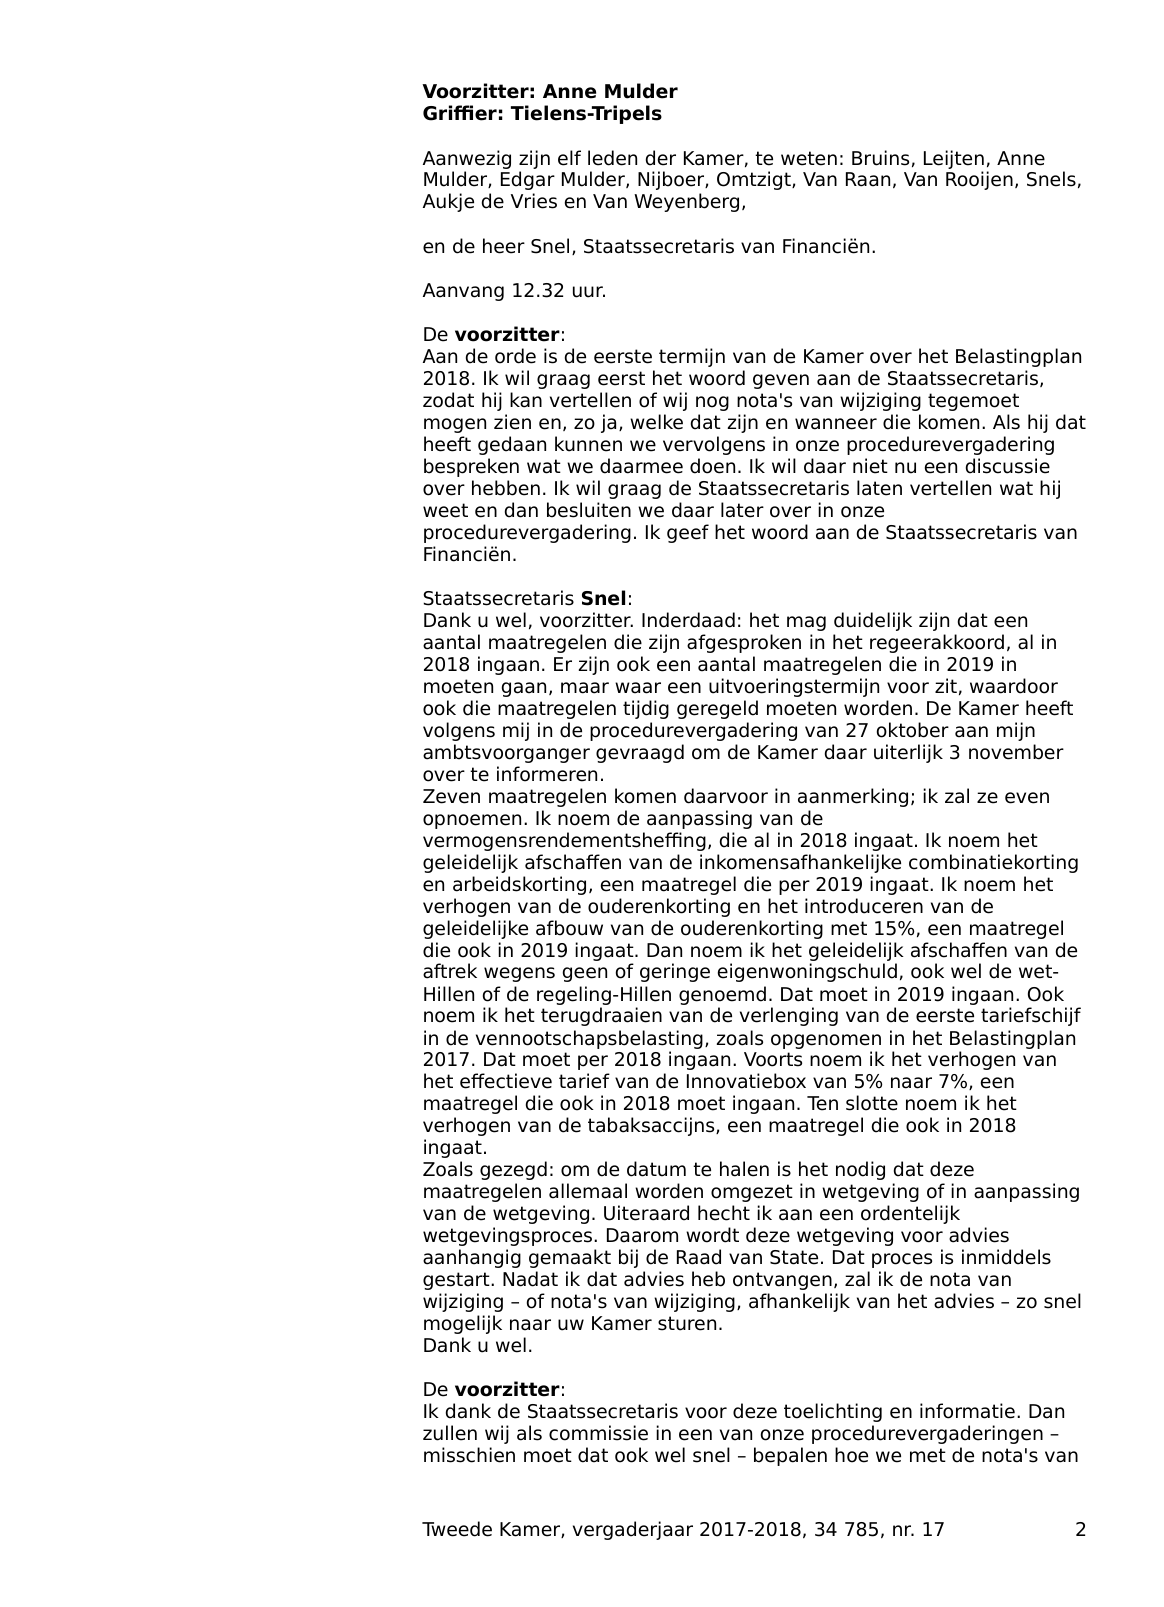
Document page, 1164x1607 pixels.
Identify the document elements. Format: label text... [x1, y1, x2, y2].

text Staatssecretaris Snel: [422, 588, 1087, 610]
text Aanvang 12.32 uur. [422, 280, 1087, 302]
text Ik dank de Staatssecretaris voor deze toelichting en informatie. Dan zullen wij als commissie in een van onze procedurevergaderingen – misschien moet dat ook wel snel – bepalen hoe we met de nota's van [422, 1401, 1087, 1467]
text Voorzitter: Anne Mulder [422, 81, 1087, 103]
text De voorzitter: [422, 324, 1087, 346]
text Griffier: Tielens-Tripels [422, 103, 1087, 125]
text en de heer Snel, Staatssecretaris van Financiën. [422, 236, 1087, 257]
text Zoals gezegd: om de datum te halen is het nodig dat deze maatregelen allemaal worden omgezet in wetgeving of in aanpassing van de wetgeving. Uiteraard hecht ik aan een ordentelijk wetgevingsproces. Daarom wordt deze wetgeving voor advies aanhangig gemaakt bij de Raad van State. Dat proces is inmiddels gestart. Nadat ik dat advies heb ontvangen, zal ik de nota van wijziging – of nota's van wijziging, afhankelijk van het advies – zo snel mogelijk naar uw Kamer sturen. [422, 1159, 1087, 1335]
text Aanwezig zijn elf leden der Kamer, te weten: Bruins, Leijten, Anne Mulder, Edgar Mulder, Nijboer, Omtzigt, Van Raan, Van Rooijen, Snels, Aukje de Vries en Van Weyenberg, [422, 147, 1087, 213]
text Zeven maatregelen komen daarvoor in aanmerking; ik zal ze even opnoemen. Ik noem de aanpassing van de vermogensrendementsheffing, die al in 2018 ingaat. Ik noem het geleidelijk afschaffen van de inkomensafhankelijke combinatiekorting en arbeidskorting, een maatregel die per 2019 ingaat. Ik noem het verhogen van de ouderenkorting en het introduceren van de geleidelijke afbouw van de ouderenkorting met 15%, een maatregel die ook in 2019 ingaat. Dan noem ik het geleidelijk afschaffen van de aftrek wegens geen of geringe eigenwoningschuld, ook wel de wet-Hillen of de regeling-Hillen genoemd. Dat moet in 2019 ingaan. Ook noem ik het terugdraaien van de verlenging van de eerste tariefschijf in de vennootschapsbelasting, zoals opgenomen in het Belastingplan 2017. Dat moet per 2018 ingaan. Voorts noem ik het verhogen van het effectieve tarief van de Innovatiebox van 5% naar 7%, een maatregel die ook in 2018 moet ingaan. Ten slotte noem ik het verhogen van de tabaksaccijns, een maatregel die ook in 2018 ingaat. [422, 786, 1087, 1159]
text Dank u wel, voorzitter. Inderdaad: het mag duidelijk zijn dat een aantal maatregelen die zijn afgesproken in het regeerakkoord, al in 2018 ingaan. Er zijn ook een aantal maatregelen die in 2019 in moeten gaan, maar waar een uitvoeringstermijn voor zit, waardoor ook die maatregelen tijdig geregeld moeten worden. De Kamer heeft volgens mij in de procedurevergadering van 27 oktober aan mijn ambtsvoorganger gevraagd om de Kamer daar uiterlijk 3 november over te informeren. [422, 610, 1087, 786]
text Dank u wel. [422, 1335, 1087, 1357]
text De voorzitter: [422, 1379, 1087, 1401]
text Aan de orde is de eerste termijn van de Kamer over het Belastingplan 2018. Ik wil graag eerst het woord geven aan de Staatssecretaris, zodat hij kan vertellen of wij nog nota's van wijziging tegemoet mogen zien en, zo ja, welke dat zijn en wanneer die komen. Als hij dat heeft gedaan kunnen we vervolgens in onze procedurevergadering bespreken wat we daarmee doen. Ik wil daar niet nu een discussie over hebben. Ik wil graag de Staatssecretaris laten vertellen wat hij weet en dan besluiten we daar later over in onze procedurevergadering. Ik geef het woord aan de Staatssecretaris van Financiën. [422, 346, 1087, 566]
